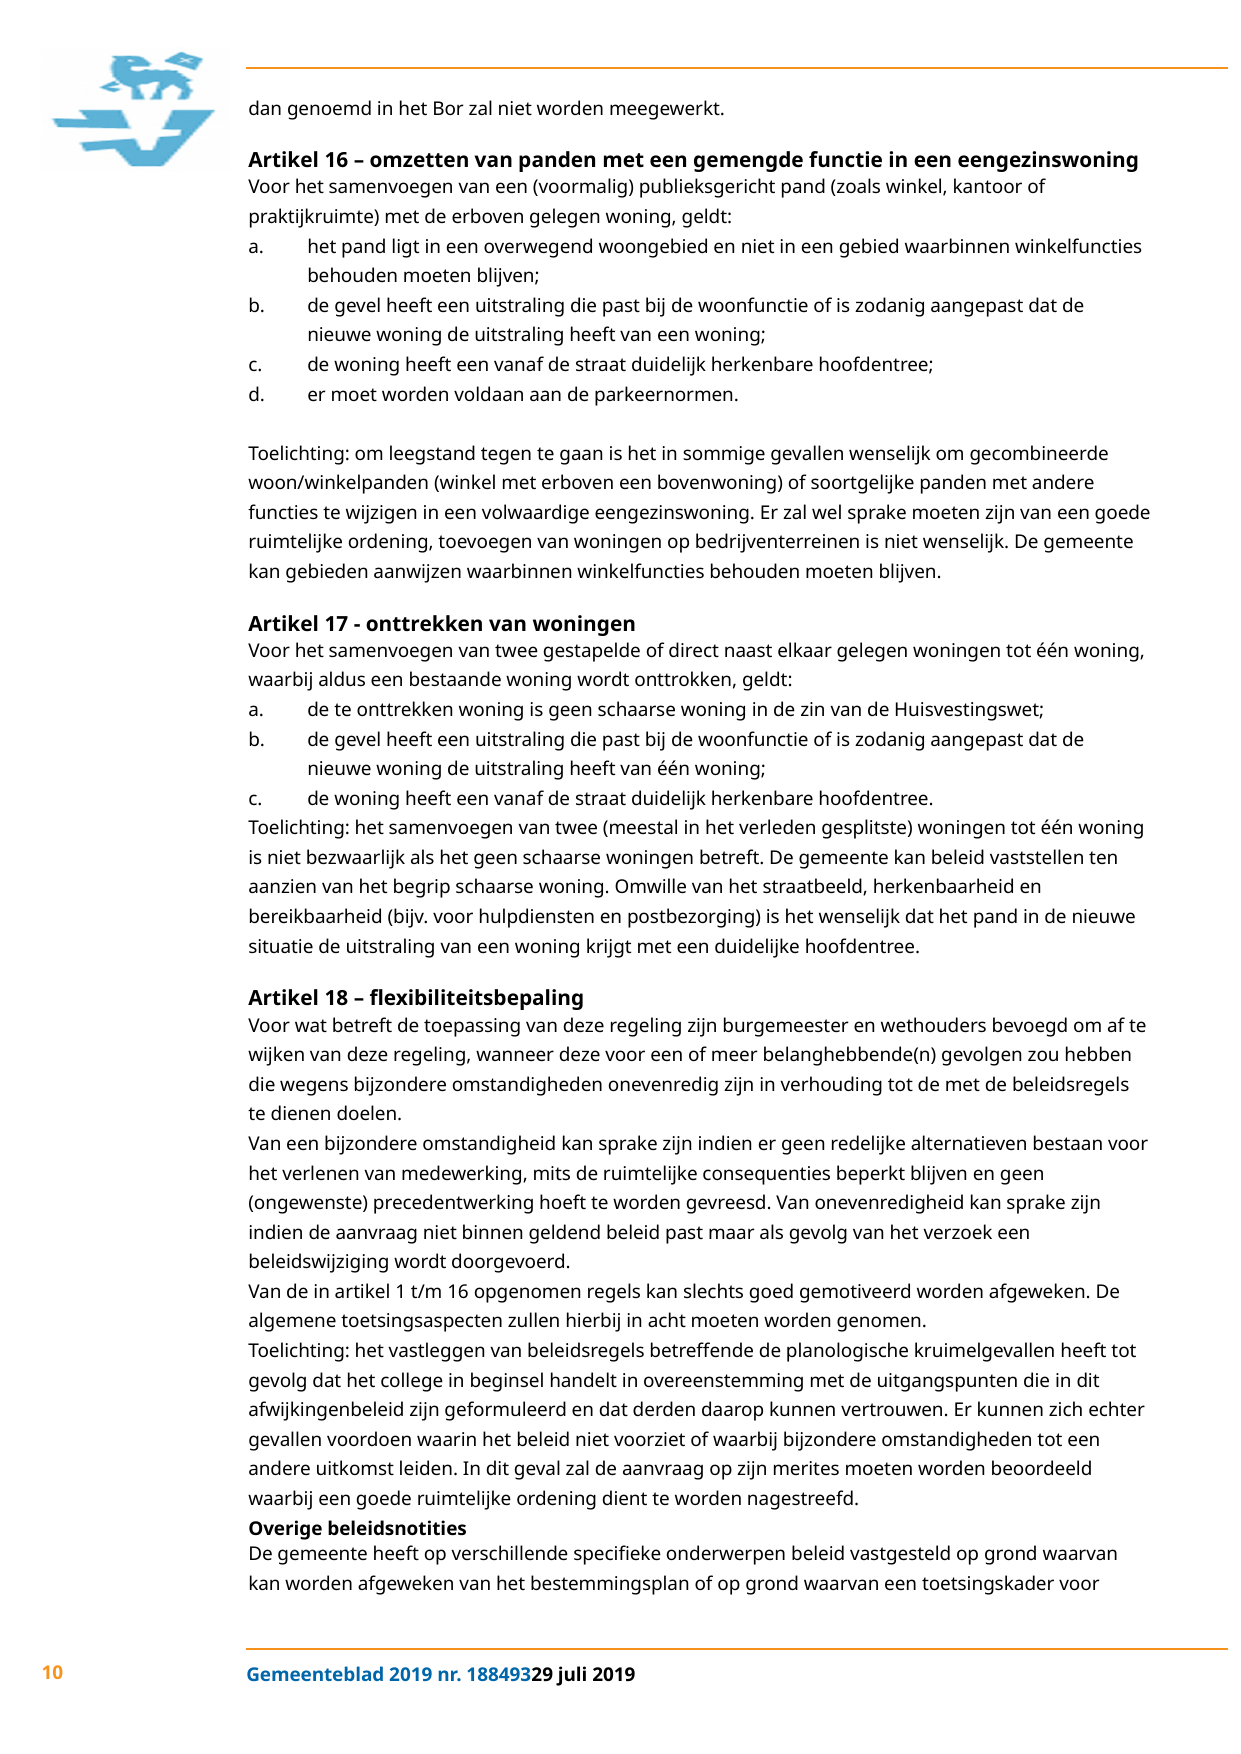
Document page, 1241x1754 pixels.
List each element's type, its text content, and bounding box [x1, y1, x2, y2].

list de gevel heeft een uitstraling die past bij de woonfunctie of is zodanig aangepast dat de nieuwe woning de uitstraling heeft van een woning; [248, 292, 1152, 347]
picture [41, 47, 231, 172]
text Toelichting: om leegstand tegen te gaan is het in sommige gevallen wenselijk om gecombineerde woon/winkelpanden (winkel met erboven een bovenwoning) of soortgelijke panden met andere functies te wijzigen in een volwaardige eengezinswoning. Er zal wel sprake moeten zijn van een goede ruimtelijke ordening, toevoegen van woningen op bedrijventerreinen is niet wenselijk. De gemeente kan gebieden aanwijzen waarbinnen winkelfuncties behouden moeten blijven. [248, 440, 1152, 584]
text Van de in artikel 1 t/m 16 opgenomen regels kan slechts goed gemotiveerd worden afgeweken. De algemene toetsingsaspecten zullen hierbij in acht moeten worden genomen. [248, 1278, 1152, 1333]
text Toelichting: het vastleggen van beleidsregels betreffende de planologische kruimelgevallen heeft tot gevolg dat het college in beginsel handelt in overeenstemming met de uitgangspunten die in dit afwijkingenbeleid zijn geformuleerd en dat derden daarop kunnen vertrouwen. Er kunnen zich echter gevallen voordoen waarin het beleid niet voorziet of waarbij bijzondere omstandigheden tot een andere uitkomst leiden. In dit geval zal de aanvraag op zijn merites moeten worden beoordeeld waarbij een goede ruimtelijke ordening dient te worden nagestreefd. [248, 1337, 1152, 1511]
text Artikel 18 – flexibiliteitsbepaling [248, 983, 1152, 1012]
text Voor het samenvoegen van twee gestapelde of direct naast elkaar gelegen woningen tot één woning, waarbij aldus een bestaande woning wordt onttrokken, geldt: [248, 637, 1152, 692]
list de te onttrekken woning is geen schaarse woning in de zin van de Huisvestingswet; [248, 696, 1152, 722]
text Voor wat betreft de toepassing van deze regeling zijn burgemeester en wethouders bevoegd om af te wijken van deze regeling, wanneer deze voor een of meer belanghebbende(n) gevolgen zou hebben die wegens bijzondere omstandigheden onevenredig zijn in verhouding tot de met de beleidsregels te dienen doelen. [248, 1012, 1152, 1126]
list de woning heeft een vanaf de straat duidelijk herkenbare hoofdentree; [248, 351, 1152, 377]
text Artikel 16 – omzetten van panden met een gemengde functie in een eengezinswoning [248, 145, 1152, 174]
text dan genoemd in het Bor zal niet worden meegewerkt. [248, 95, 1152, 121]
text Overige beleidsnotities [248, 1515, 1152, 1540]
list de woning heeft een vanaf de straat duidelijk herkenbare hoofdentree. [248, 785, 1152, 811]
list het pand ligt in een overwegend woongebied en niet in een gebied waarbinnen winkelfuncties behouden moeten blijven; [248, 233, 1152, 288]
text Artikel 17 - onttrekken van woningen [248, 609, 1152, 637]
text Toelichting: het samenvoegen van twee (meestal in het verleden gesplitste) woningen tot één woning is niet bezwaarlijk als het geen schaarse woningen betreft. De gemeente kan beleid vaststellen ten aanzien van het begrip schaarse woning. Omwille van het straatbeeld, herkenbaarheid en bereikbaarheid (bijv. voor hulpdiensten en postbezorging) is het wenselijk dat het pand in de nieuwe situatie de uitstraling van een woning krijgt met een duidelijke hoofdentree. [248, 814, 1152, 959]
list er moet worden voldaan aan de parkeernormen. [248, 381, 1152, 406]
list de gevel heeft een uitstraling die past bij de woonfunctie of is zodanig aangepast dat de nieuwe woning de uitstraling heeft van één woning; [248, 726, 1152, 781]
text De gemeente heeft op verschillende specifieke onderwerpen beleid vastgesteld op grond waarvan kan worden afgeweken van het bestemmingsplan of op grond waarvan een toetsingskader voor [248, 1540, 1152, 1596]
text Van een bijzondere omstandigheid kan sprake zijn indien er geen redelijke alternatieven bestaan voor het verlenen van medewerking, mits de ruimtelijke consequenties beperkt blijven en geen (ongewenste) precedentwerking hoeft te worden gevreesd. Van onevenredigheid kan sprake zijn indien de aanvraag niet binnen geldend beleid past maar als gevolg van het verzoek een beleidswijziging wordt doorgevoerd. [248, 1130, 1152, 1274]
text Voor het samenvoegen van een (voormalig) publieksgericht pand (zoals winkel, kantoor of praktijkruimte) met de erboven gelegen woning, geldt: [248, 174, 1152, 229]
